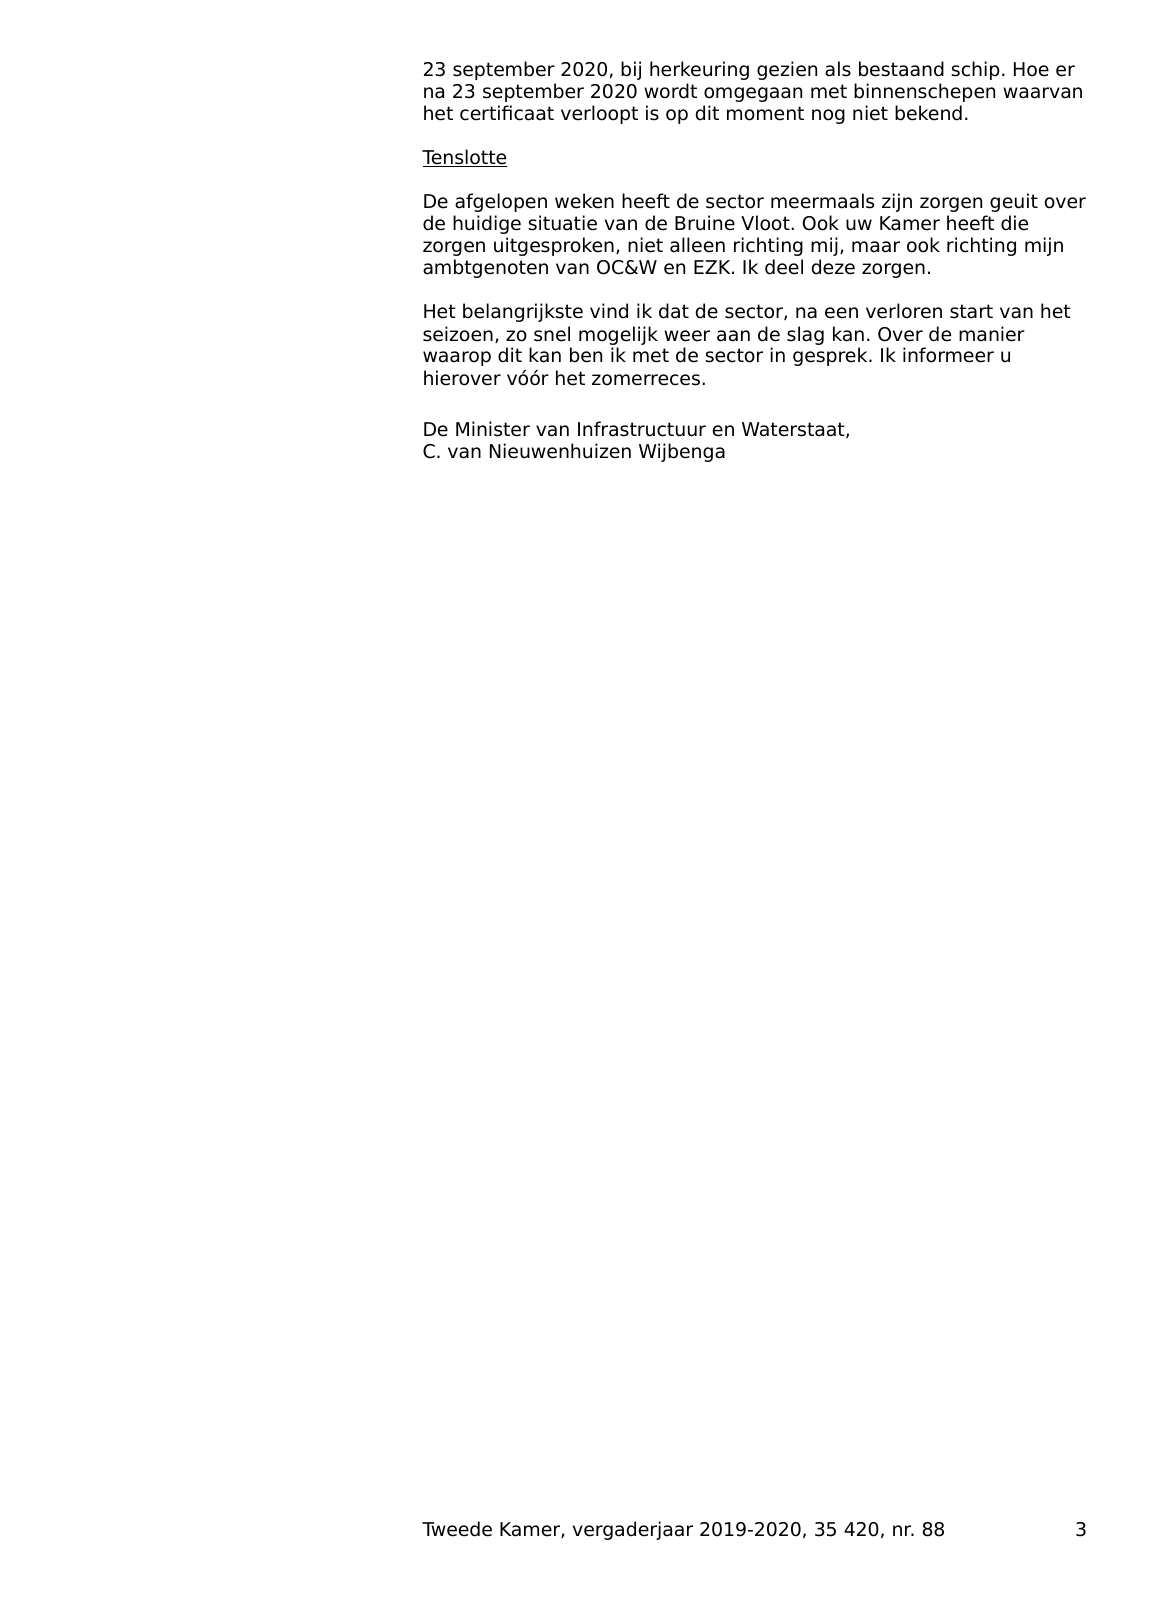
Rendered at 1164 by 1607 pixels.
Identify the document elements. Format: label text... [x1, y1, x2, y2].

subtitle Tenslotte [422, 147, 1087, 169]
text 23 september 2020, bij herkeuring gezien als bestaand schip. Hoe er na 23 september 2020 wordt omgegaan met binnenschepen waarvan het certificaat verloopt is op dit moment nog niet bekend. [422, 59, 1087, 125]
text De afgelopen weken heeft de sector meermaals zijn zorgen geuit over de huidige situatie van de Bruine Vloot. Ook uw Kamer heeft die zorgen uitgesproken, niet alleen richting mij, maar ook richting mijn ambtgenoten van OC&W en EZK. Ik deel deze zorgen. [422, 191, 1087, 279]
text Het belangrijkste vind ik dat de sector, na een verloren start van het seizoen, zo snel mogelijk weer aan de slag kan. Over de manier waarop dit kan ben ik met de sector in gesprek. Ik informeer u hierover vóór het zomerreces. [422, 301, 1087, 389]
text De Minister van Infrastructuur en Waterstaat, C. van Nieuwenhuizen Wijbenga [422, 419, 1087, 463]
